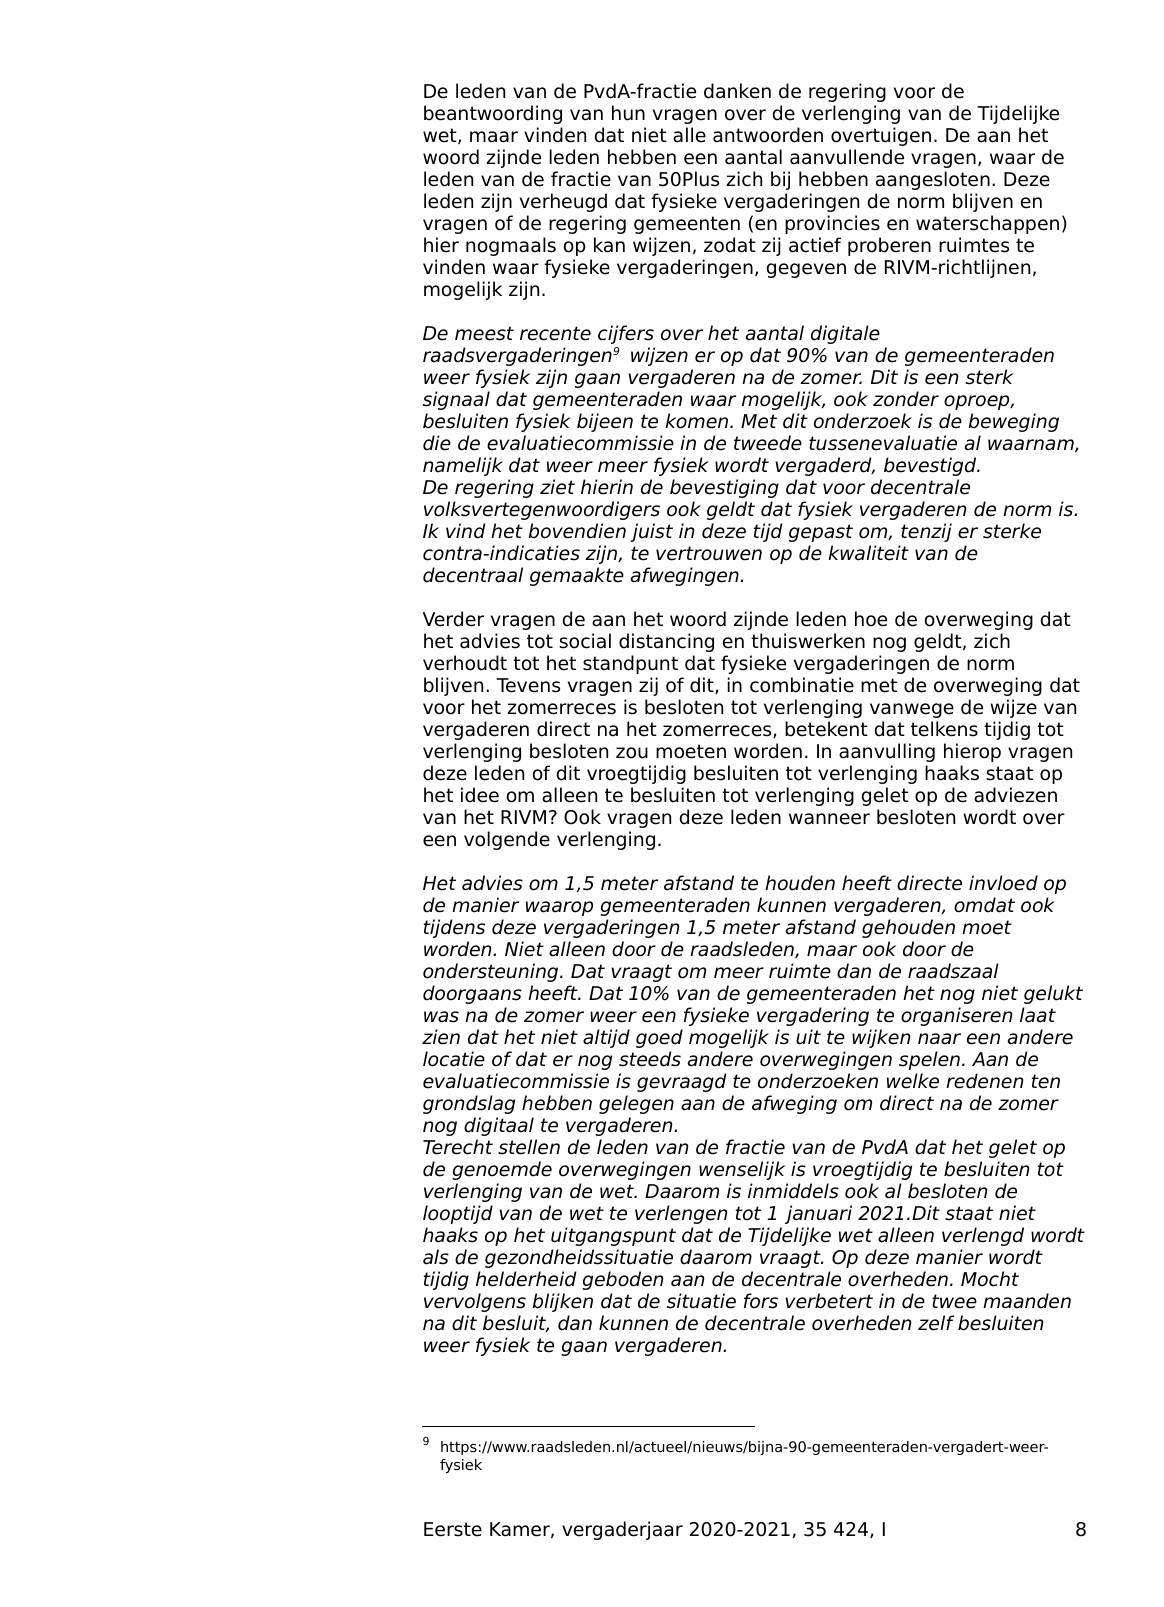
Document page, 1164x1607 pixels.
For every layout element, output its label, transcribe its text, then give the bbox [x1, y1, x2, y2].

text Terecht stellen de leden van de fractie van de PvdA dat het gelet op de genoemde overwegingen wenselijk is vroegtijdig te besluiten tot verlenging van de wet. Daarom is inmiddels ook al besloten de looptijd van de wet te verlengen tot 1 januari 2021.Dit staat niet haaks op het uitgangspunt dat de Tijdelijke wet alleen verlengd wordt als de gezondheidssituatie daarom vraagt. Op deze manier wordt tijdig helderheid geboden aan de decentrale overheden. Mocht vervolgens blijken dat de situatie fors verbetert in de twee maanden na dit besluit, dan kunnen de decentrale overheden zelf besluiten weer fysiek te gaan vergaderen. [422, 1137, 1087, 1357]
text De regering ziet hierin de bevestiging dat voor decentrale volksvertegenwoordigers ook geldt dat fysiek vergaderen de norm is. Ik vind het bovendien juist in deze tijd gepast om, tenzij er sterke contra-indicaties zijn, te vertrouwen op de kwaliteit van de decentraal gemaakte afwegingen. [422, 477, 1087, 587]
text Het advies om 1,5 meter afstand te houden heeft directe invloed op de manier waarop gemeenteraden kunnen vergaderen, omdat ook tijdens deze vergaderingen 1,5 meter afstand gehouden moet worden. Niet alleen door de raadsleden, maar ook door de ondersteuning. Dat vraagt om meer ruimte dan de raadszaal doorgaans heeft. Dat 10% van de gemeenteraden het nog niet gelukt was na de zomer weer een fysieke vergadering te organiseren laat zien dat het niet altijd goed mogelijk is uit te wijken naar een andere locatie of dat er nog steeds andere overwegingen spelen. Aan de evaluatiecommissie is gevraagd te onderzoeken welke redenen ten grondslag hebben gelegen aan de afweging om direct na de zomer nog digitaal te vergaderen. [422, 873, 1087, 1137]
text https://www.raadsleden.nl/actueel/nieuws/bijna-90-gemeenteraden-vergadert-weer-fysiek [422, 1435, 1087, 1474]
text De leden van de PvdA-fractie danken de regering voor de beantwoording van hun vragen over de verlenging van de Tijdelijke wet, maar vinden dat niet alle antwoorden overtuigen. De aan het woord zijnde leden hebben een aantal aanvullende vragen, waar de leden van de fractie van 50Plus zich bij hebben aangesloten. Deze leden zijn verheugd dat fysieke vergaderingen de norm blijven en vragen of de regering gemeenten (en provincies en waterschappen) hier nogmaals op kan wijzen, zodat zij actief proberen ruimtes te vinden waar fysieke vergaderingen, gegeven de RIVM-richtlijnen, mogelijk zijn. [422, 81, 1087, 301]
text De meest recente cijfers over het aantal digitale raadsvergaderingen wijzen er op dat 90% van de gemeenteraden weer fysiek zijn gaan vergaderen na de zomer. Dit is een sterk signaal dat gemeenteraden waar mogelijk, ook zonder oproep, besluiten fysiek bijeen te komen. Met dit onderzoek is de beweging die de evaluatiecommissie in de tweede tussenevaluatie al waarnam, namelijk dat weer meer fysiek wordt vergaderd, bevestigd. [422, 323, 1087, 477]
text Verder vragen de aan het woord zijnde leden hoe de overweging dat het advies tot social distancing en thuiswerken nog geldt, zich verhoudt tot het standpunt dat fysieke vergaderingen de norm blijven. Tevens vragen zij of dit, in combinatie met de overweging dat voor het zomerreces is besloten tot verlenging vanwege de wijze van vergaderen direct na het zomerreces, betekent dat telkens tijdig tot verlenging besloten zou moeten worden. In aanvulling hierop vragen deze leden of dit vroegtijdig besluiten tot verlenging haaks staat op het idee om alleen te besluiten tot verlenging gelet op de adviezen van het RIVM? Ook vragen deze leden wanneer besloten wordt over een volgende verlenging. [422, 609, 1087, 851]
